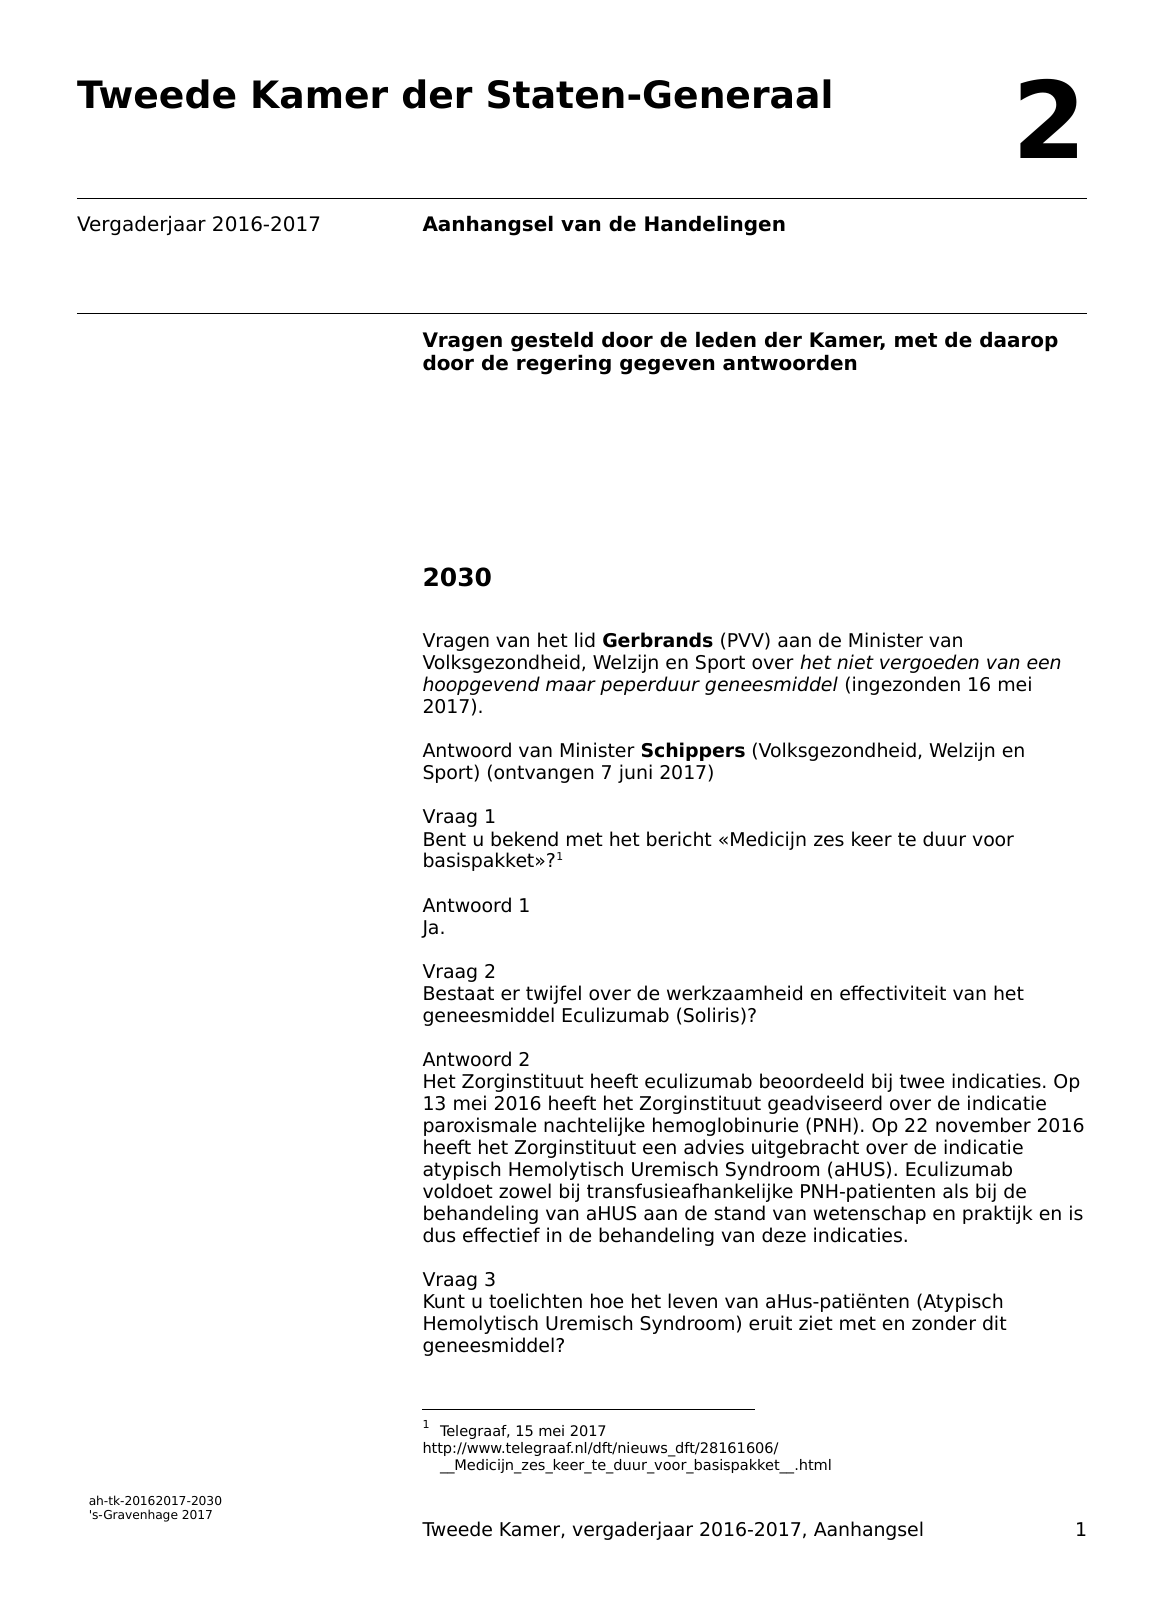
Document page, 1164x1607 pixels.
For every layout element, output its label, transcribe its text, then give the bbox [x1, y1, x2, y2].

text 's-Gravenhage 2017 [88, 1508, 323, 1522]
table_cell [77, 314, 422, 375]
text Kunt u toelichten hoe het leven van aHus-patiënten (Atypisch Hemolytisch Uremisch Syndroom) eruit ziet met en zonder dit geneesmiddel? [422, 1291, 1087, 1357]
text Antwoord 2 [422, 1049, 1087, 1071]
text Vragen van het lid Gerbrands (PVV) aan de Minister van Volksgezondheid, Welzijn en Sport over het niet vergoeden van een hoopgevend maar peperduur geneesmiddel (ingezonden 16 mei 2017). [422, 630, 1087, 718]
text ah-tk-20162017-2030 [88, 1494, 323, 1508]
text Vraag 2 [422, 961, 1087, 983]
text http://www.telegraaf.nl/dft/nieuws_dft/28161606/__Medicijn_zes_keer_te_duur_voor_basispakket__.html [422, 1441, 1087, 1474]
text Telegraaf, 15 mei 2017 [422, 1418, 1087, 1441]
table_cell Aanhangsel van de Handelingen [422, 199, 1087, 313]
text 2030 [422, 563, 1087, 592]
text Bestaat er twijfel over de werkzaamheid en effectiviteit van het geneesmiddel Eculizumab (Soliris)? [422, 983, 1087, 1027]
text Het Zorginstituut heeft eculizumab beoordeeld bij twee indicaties. Op 13 mei 2016 heeft het Zorginstituut geadviseerd over de indicatie paroxismale nachtelijke hemoglobinurie (PNH). Op 22 november 2016 heeft het Zorginstituut een advies uitgebracht over de indicatie atypisch Hemolytisch Uremisch Syndroom (aHUS). Eculizumab voldoet zowel bij transfusieafhankelijke PNH-patienten als bij de behandeling van aHUS aan de stand van wetenschap en praktijk en is dus effectief in de behandeling van deze indicaties. [422, 1071, 1087, 1247]
table_header Tweede Kamer der Staten-Generaal [77, 59, 886, 198]
text Ja. [422, 917, 1087, 938]
text Vraag 1 [422, 806, 1087, 828]
text Bent u bekend met het bericht «Medicijn zes keer te duur voor basispakket»? [422, 828, 1087, 872]
table_cell Vergaderjaar 2016-2017 [77, 199, 422, 313]
table_header 2 [886, 59, 1087, 198]
table_cell Vragen gesteld door de leden der Kamer, met de daarop door de regering gegeven antwoorden [422, 314, 1087, 375]
text Antwoord 1 [422, 894, 1087, 917]
text Antwoord van Minister Schippers (Volksgezondheid, Welzijn en Sport) (ontvangen 7 juni 2017) [422, 740, 1087, 784]
text Vraag 3 [422, 1269, 1087, 1291]
